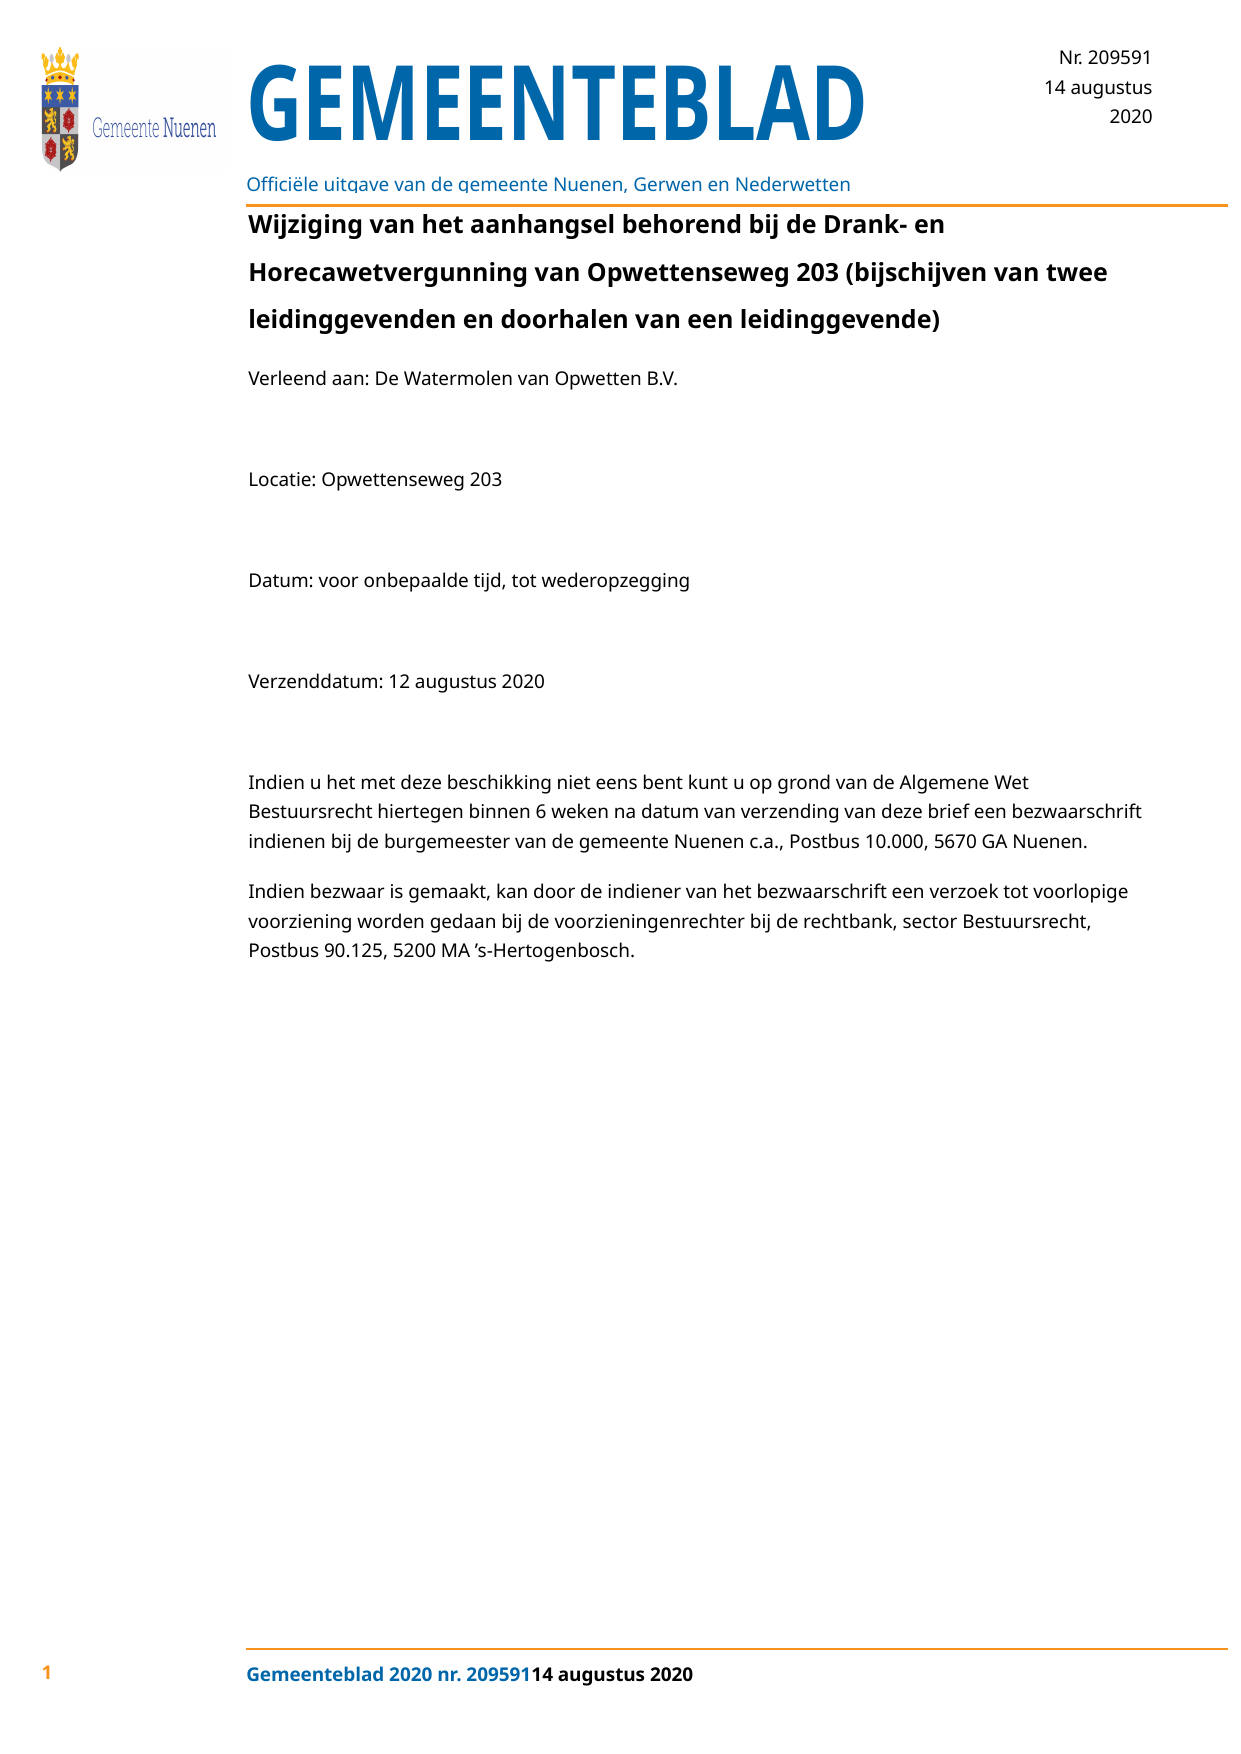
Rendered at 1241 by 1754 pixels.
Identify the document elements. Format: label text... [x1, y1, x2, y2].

text Indien u het met deze beschikking niet eens bent kunt u op grond van de Algemene Wet Bestuursrecht hiertegen binnen 6 weken na datum van verzending van deze brief een bezwaarschrift indienen bij de burgemeester van de gemeente Nuenen c.a., Postbus 10.000, 5670 GA Nuenen. [248, 769, 1152, 854]
text Wijziging van het aanhangsel behorend bij de Drank- en Horecawetvergunning van Opwettenseweg 203 (bijschijven van twee leidinggevenden en doorhalen van een leidinggevende) [248, 207, 1152, 336]
text Locatie: Opwettenseweg 203 [248, 466, 1152, 492]
text Verleend aan: De Watermolen van Opwetten B.V. [248, 366, 1152, 391]
picture [41, 47, 231, 172]
text Indien bezwaar is gemaakt, kan door de indiener van het bezwaarschrift een verzoek tot voorlopige voorziening worden gedaan bij de voorzieningenrechter bij de rechtbank, sector Bestuursrecht, Postbus 90.125, 5200 MA ’s-Hertogenbosch. [248, 878, 1152, 963]
text Verzenddatum: 12 augustus 2020 [248, 668, 1152, 694]
text Datum: voor onbepaalde tijd, tot wederopzegging [248, 567, 1152, 593]
